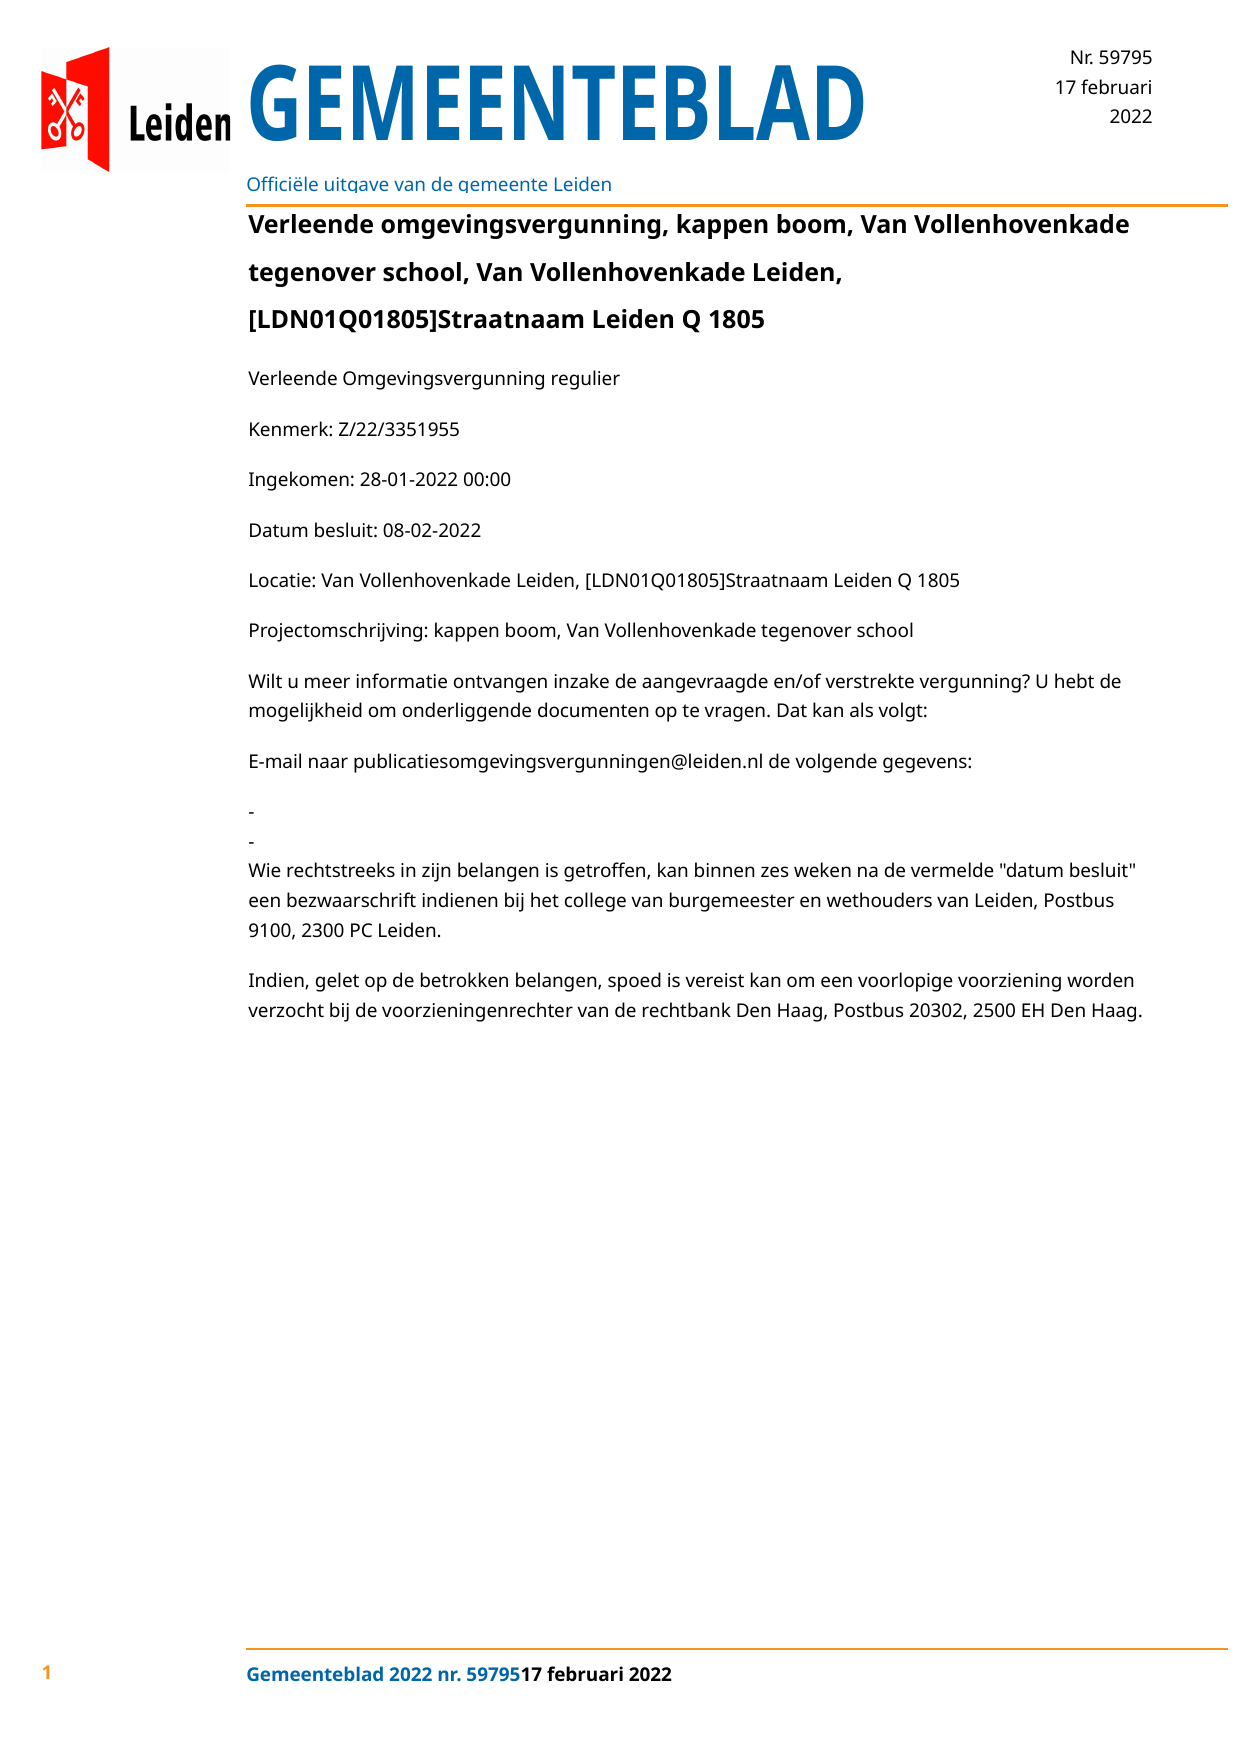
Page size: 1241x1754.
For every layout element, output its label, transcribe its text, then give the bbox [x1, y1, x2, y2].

text Locatie: Van Vollenhovenkade Leiden, [LDN01Q01805]Straatnaam Leiden Q 1805 [248, 567, 1152, 593]
text Datum besluit: 08-02-2022 [248, 517, 1152, 542]
text Wie rechtstreeks in zijn belangen is getroffen, kan binnen zes weken na de vermelde "datum besluit" een bezwaarschrift indienen bij het college van burgemeester en wethouders van Leiden, Postbus 9100, 2300 PC Leiden. [248, 858, 1152, 942]
text Ingekomen: 28-01-2022 00:00 [248, 466, 1152, 492]
text Kenmerk: Z/22/3351955 [248, 416, 1152, 442]
text Indien, gelet op de betrokken belangen, spoed is vereist kan om een voorlopige voorziening worden verzocht bij de voorzieningenrechter van de rechtbank Den Haag, Postbus 20302, 2500 EH Den Haag. [248, 967, 1152, 1022]
text Projectomschrijving: kappen boom, Van Vollenhovenkade tegenover school [248, 618, 1152, 643]
picture [41, 47, 231, 172]
text Verleende omgevingsvergunning, kappen boom, Van Vollenhovenkade tegenover school, Van Vollenhovenkade Leiden, [LDN01Q01805]Straatnaam Leiden Q 1805 [248, 207, 1152, 336]
text Wilt u meer informatie ontvangen inzake de aangevraagde en/of verstrekte vergunning? U hebt de mogelijkheid om onderliggende documenten op te vragen. Dat kan als volgt: [248, 668, 1152, 723]
text E-mail naar publicatiesomgevingsvergunningen@leiden.nl de volgende gegevens: [248, 748, 1152, 774]
text Verleende Omgevingsvergunning regulier [248, 366, 1152, 391]
